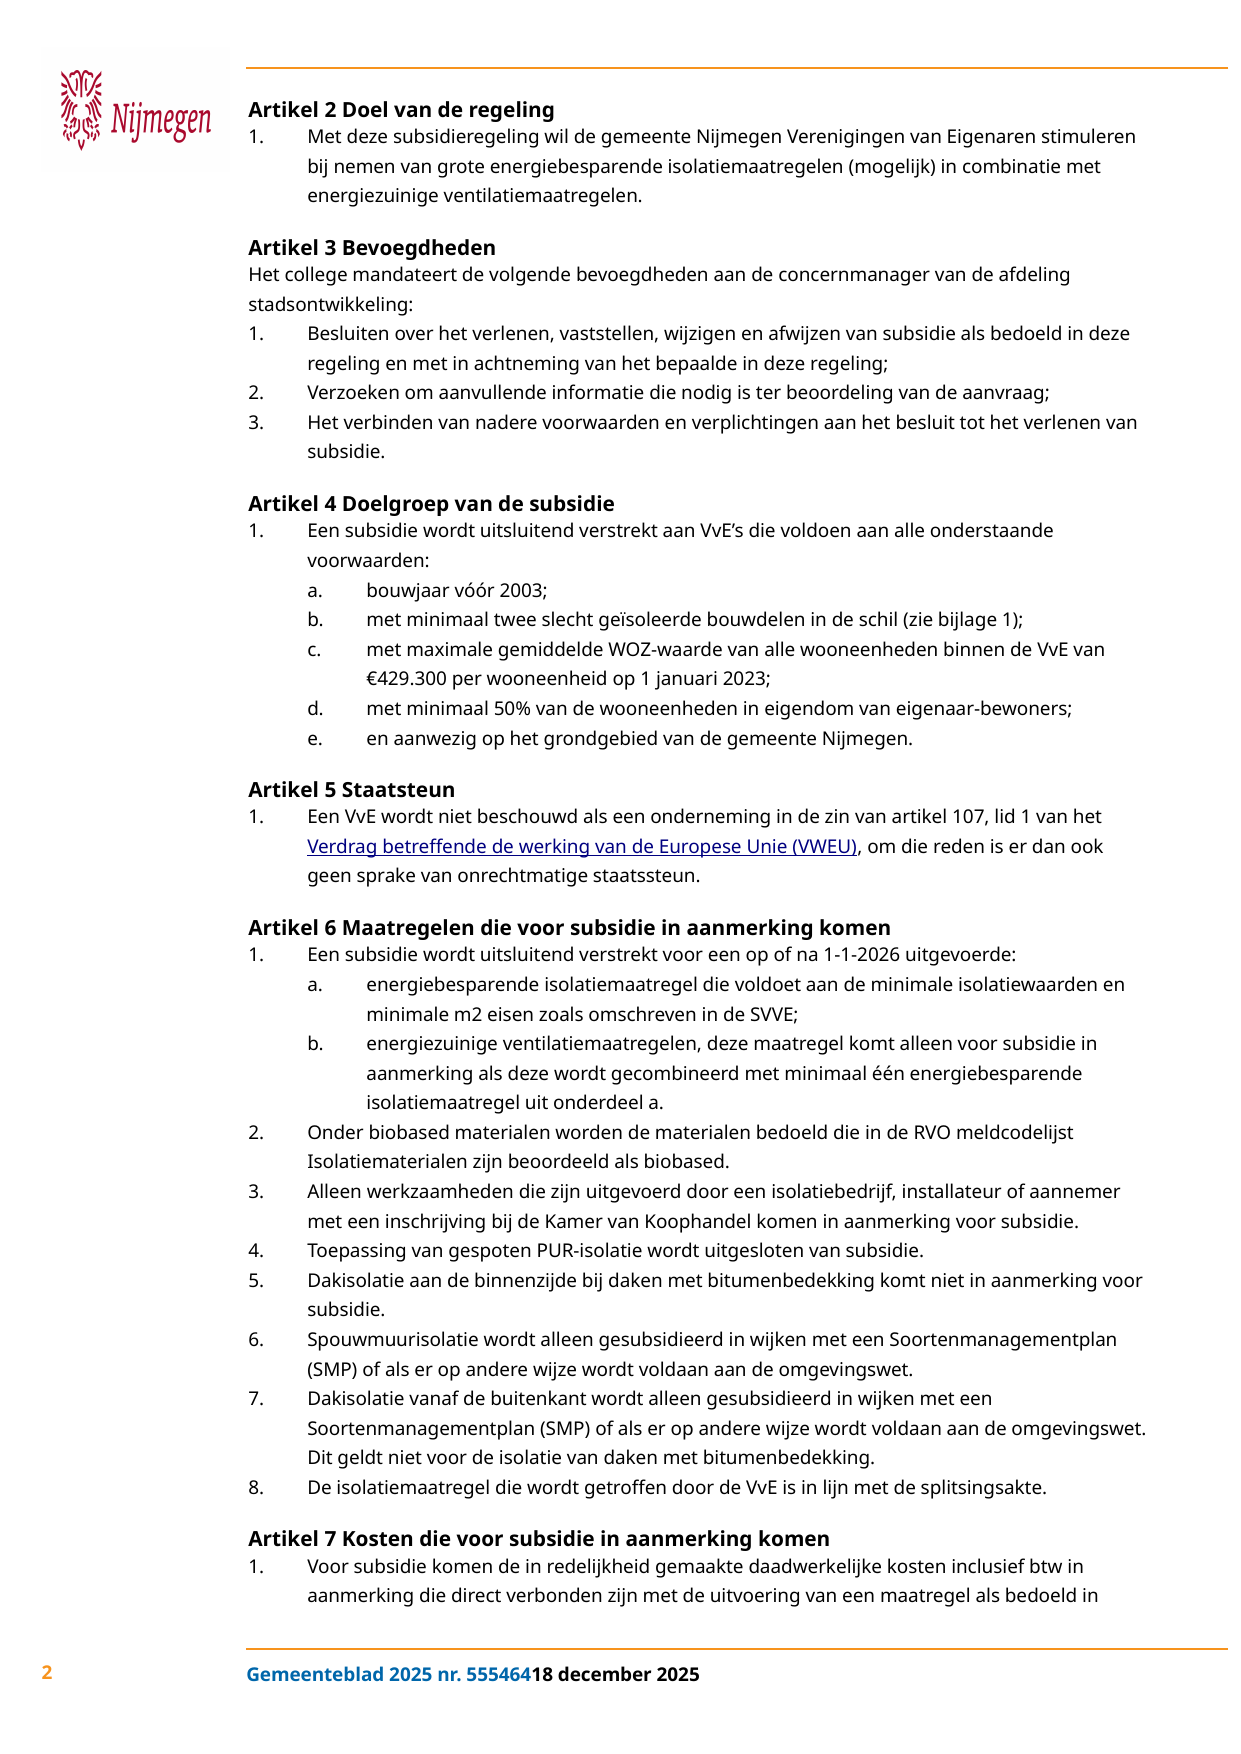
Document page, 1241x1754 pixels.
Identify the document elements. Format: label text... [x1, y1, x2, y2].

text Artikel 7 Kosten die voor subsidie in aanmerking komen [248, 1524, 1152, 1553]
list met maximale gemiddelde WOZ-waarde van alle wooneenheden binnen de VvE van €429.300 per wooneenheid op 1 januari 2023; [307, 636, 1152, 691]
list Dakisolatie aan de binnenzijde bij daken met bitumenbedekking komt niet in aanmerking voor subsidie. [248, 1267, 1152, 1322]
list Spouwmuurisolatie wordt alleen gesubsidieerd in wijken met een Soortenmanagementplan (SMP) of als er op andere wijze wordt voldaan aan de omgevingswet. [248, 1326, 1152, 1381]
list Dakisolatie vanaf de buitenkant wordt alleen gesubsidieerd in wijken met een Soortenmanagementplan (SMP) of als er op andere wijze wordt voldaan aan de omgevingswet. Dit geldt niet voor de isolatie van daken met bitumenbedekking. [248, 1385, 1152, 1470]
text Het college mandateert de volgende bevoegdheden aan de concernmanager van de afdeling stadsontwikkeling: [248, 261, 1152, 317]
list Het verbinden van nadere voorwaarden en verplichtingen aan het besluit tot het verlenen van subsidie. [248, 409, 1152, 464]
list Besluiten over het verlenen, vaststellen, wijzigen en afwijzen van subsidie als bedoeld in deze regeling en met in achtneming van het bepaalde in deze regeling; [248, 320, 1152, 376]
picture [41, 47, 231, 172]
list Alleen werkzaamheden die zijn uitgevoerd door een isolatiebedrijf, installateur of aannemer met een inschrijving bij de Kamer van Koophandel komen in aanmerking voor subsidie. [248, 1178, 1152, 1233]
list Een VvE wordt niet beschouwd als een onderneming in de zin van artikel 107, lid 1 van het Verdrag betreffende de werking van de Europese Unie (VWEU), om die reden is er dan ook geen sprake van onrechtmatige staatssteun. [248, 803, 1152, 888]
text Artikel 5 Staatsteun [248, 775, 1152, 803]
list Verzoeken om aanvullende informatie die nodig is ter beoordeling van de aanvraag; [248, 379, 1152, 405]
text Artikel 2 Doel van de regeling [248, 95, 1152, 123]
text Artikel 6 Maatregelen die voor subsidie in aanmerking komen [248, 913, 1152, 942]
list Toepassing van gespoten PUR-isolatie wordt uitgesloten van subsidie. [248, 1237, 1152, 1263]
text Artikel 4 Doelgroep van de subsidie [248, 489, 1152, 518]
list De isolatiemaatregel die wordt getroffen door de VvE is in lijn met de splitsingsakte. [248, 1474, 1152, 1500]
list Onder biobased materialen worden de materialen bedoeld die in de RVO meldcodelijst Isolatiematerialen zijn beoordeeld als biobased. [248, 1119, 1152, 1174]
list met minimaal twee slecht geïsoleerde bouwdelen in de schil (zie bijlage 1); [307, 606, 1152, 632]
list bouwjaar vóór 2003; [307, 577, 1152, 602]
list met minimaal 50% van de wooneenheden in eigendom van eigenaar-bewoners; [307, 695, 1152, 721]
list en aanwezig op het grondgebied van de gemeente Nijmegen. [307, 725, 1152, 750]
list Voor subsidie komen de in redelijkheid gemaakte daadwerkelijke kosten inclusief btw in aanmerking die direct verbonden zijn met de uitvoering van een maatregel als bedoeld in [248, 1553, 1152, 1608]
list Een subsidie wordt uitsluitend verstrekt voor een op of na 1-1-2026 uitgevoerde: [248, 942, 1152, 967]
list Een subsidie wordt uitsluitend verstrekt aan VvE’s die voldoen aan alle onderstaande voorwaarden: [248, 518, 1152, 573]
list energiezuinige ventilatiemaatregelen, deze maatregel komt alleen voor subsidie in aanmerking als deze wordt gecombineerd met minimaal één energiebesparende isolatiemaatregel uit onderdeel a. [307, 1030, 1152, 1115]
text Artikel 3 Bevoegdheden [248, 233, 1152, 261]
list energiebesparende isolatiemaatregel die voldoet aan de minimale isolatiewaarden en minimale m2 eisen zoals omschreven in de SVVE; [307, 971, 1152, 1026]
list Met deze subsidieregeling wil de gemeente Nijmegen Verenigingen van Eigenaren stimuleren bij nemen van grote energiebesparende isolatiemaatregelen (mogelijk) in combinatie met energiezuinige ventilatiemaatregelen. [248, 123, 1152, 208]
